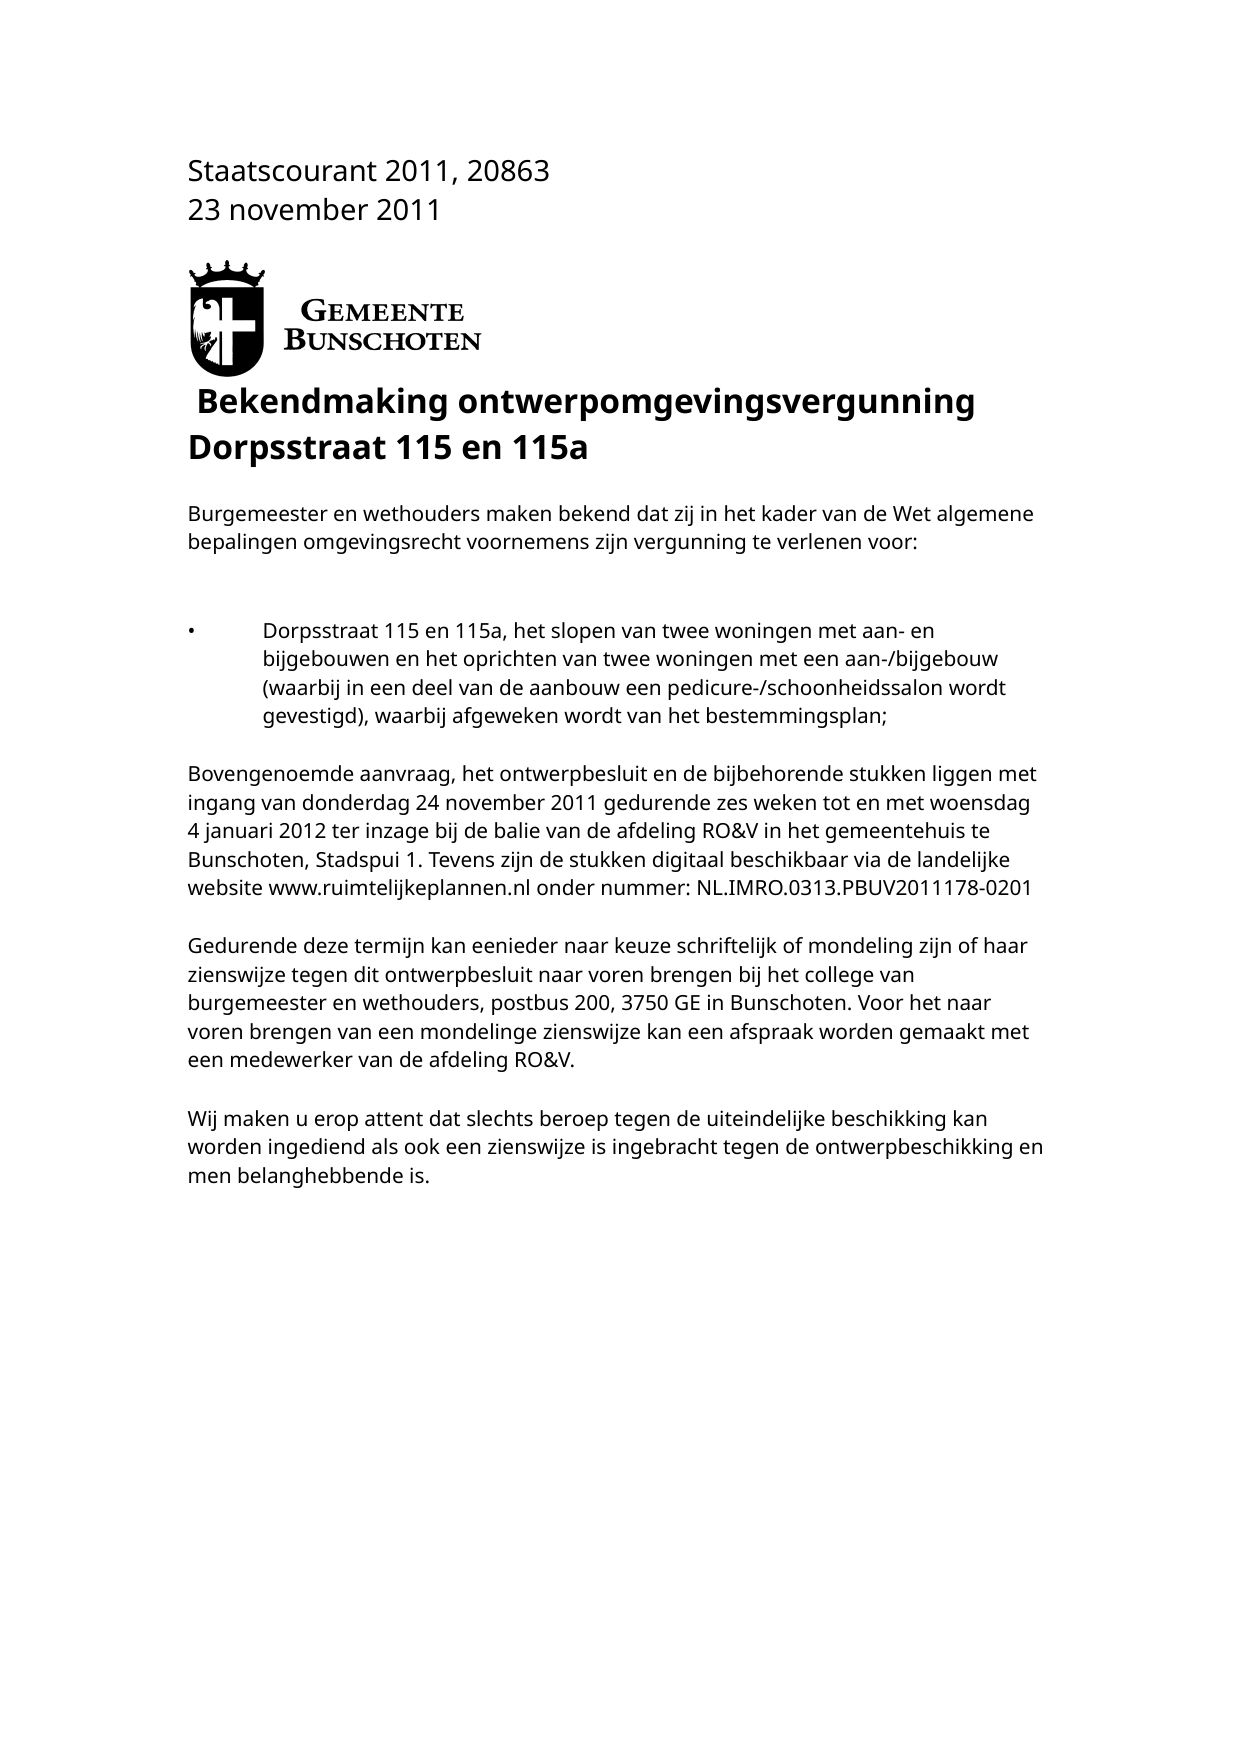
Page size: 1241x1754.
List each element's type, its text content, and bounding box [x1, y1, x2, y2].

text Bovengenoemde aanvraag, het ontwerpbesluit en de bijbehorende stukken liggen met ingang van donderdag 24 november 2011 gedurende zes weken tot en met woensdag 4 januari 2012 ter inzage bij de balie van de afdeling RO&V in het gemeentehuis te Bunschoten, Stadspui 1. Tevens zijn de stukken digitaal beschikbaar via de landelijke website www.ruimtelijkeplannen.nl onder nummer: NL.IMRO.0313.PBUV2011178-0201 [187, 759, 1053, 902]
text Gedurende deze termijn kan eenieder naar keuze schriftelijk of mondeling zijn of haar zienswijze tegen dit ontwerpbesluit naar voren brengen bij het college van burgemeester en wethouders, postbus 200, 3750 GE in Bunschoten. Voor het naar voren brengen van een mondelinge zienswijze kan een afspraak worden gemaakt met een medewerker van de afdeling RO&V. [187, 932, 1053, 1074]
text 23 november 2011 [187, 190, 1053, 229]
text Staatscourant 2011, 20863 [187, 150, 1053, 190]
text Burgemeester en wethouders maken bekend dat zij in het kader van de Wet algemene bepalingen omgevingsrecht voornemens zijn vergunning te verlenen voor: [187, 499, 1053, 556]
text Wij maken u erop attent dat slechts beroep tegen de uiteindelijke beschikking kan worden ingediend als ook een zienswijze is ingebracht tegen de ontwerpbeschikking en men belanghebbende is. [187, 1104, 1053, 1189]
picture [187, 258, 484, 378]
list Dorpsstraat 115 en 115a, het slopen van twee woningen met aan- en bijgebouwen en het oprichten van twee woningen met een aan-/bijgebouw (waarbij in een deel van de aanbouw een pedicure-/schoonheidssalon wordt gevestigd), waarbij afgeweken wordt van het bestemmingsplan; [187, 616, 1053, 729]
subtitle Bekendmaking ontwerpomgevingsvergunning Dorpsstraat 115 en 115a [187, 271, 1053, 469]
